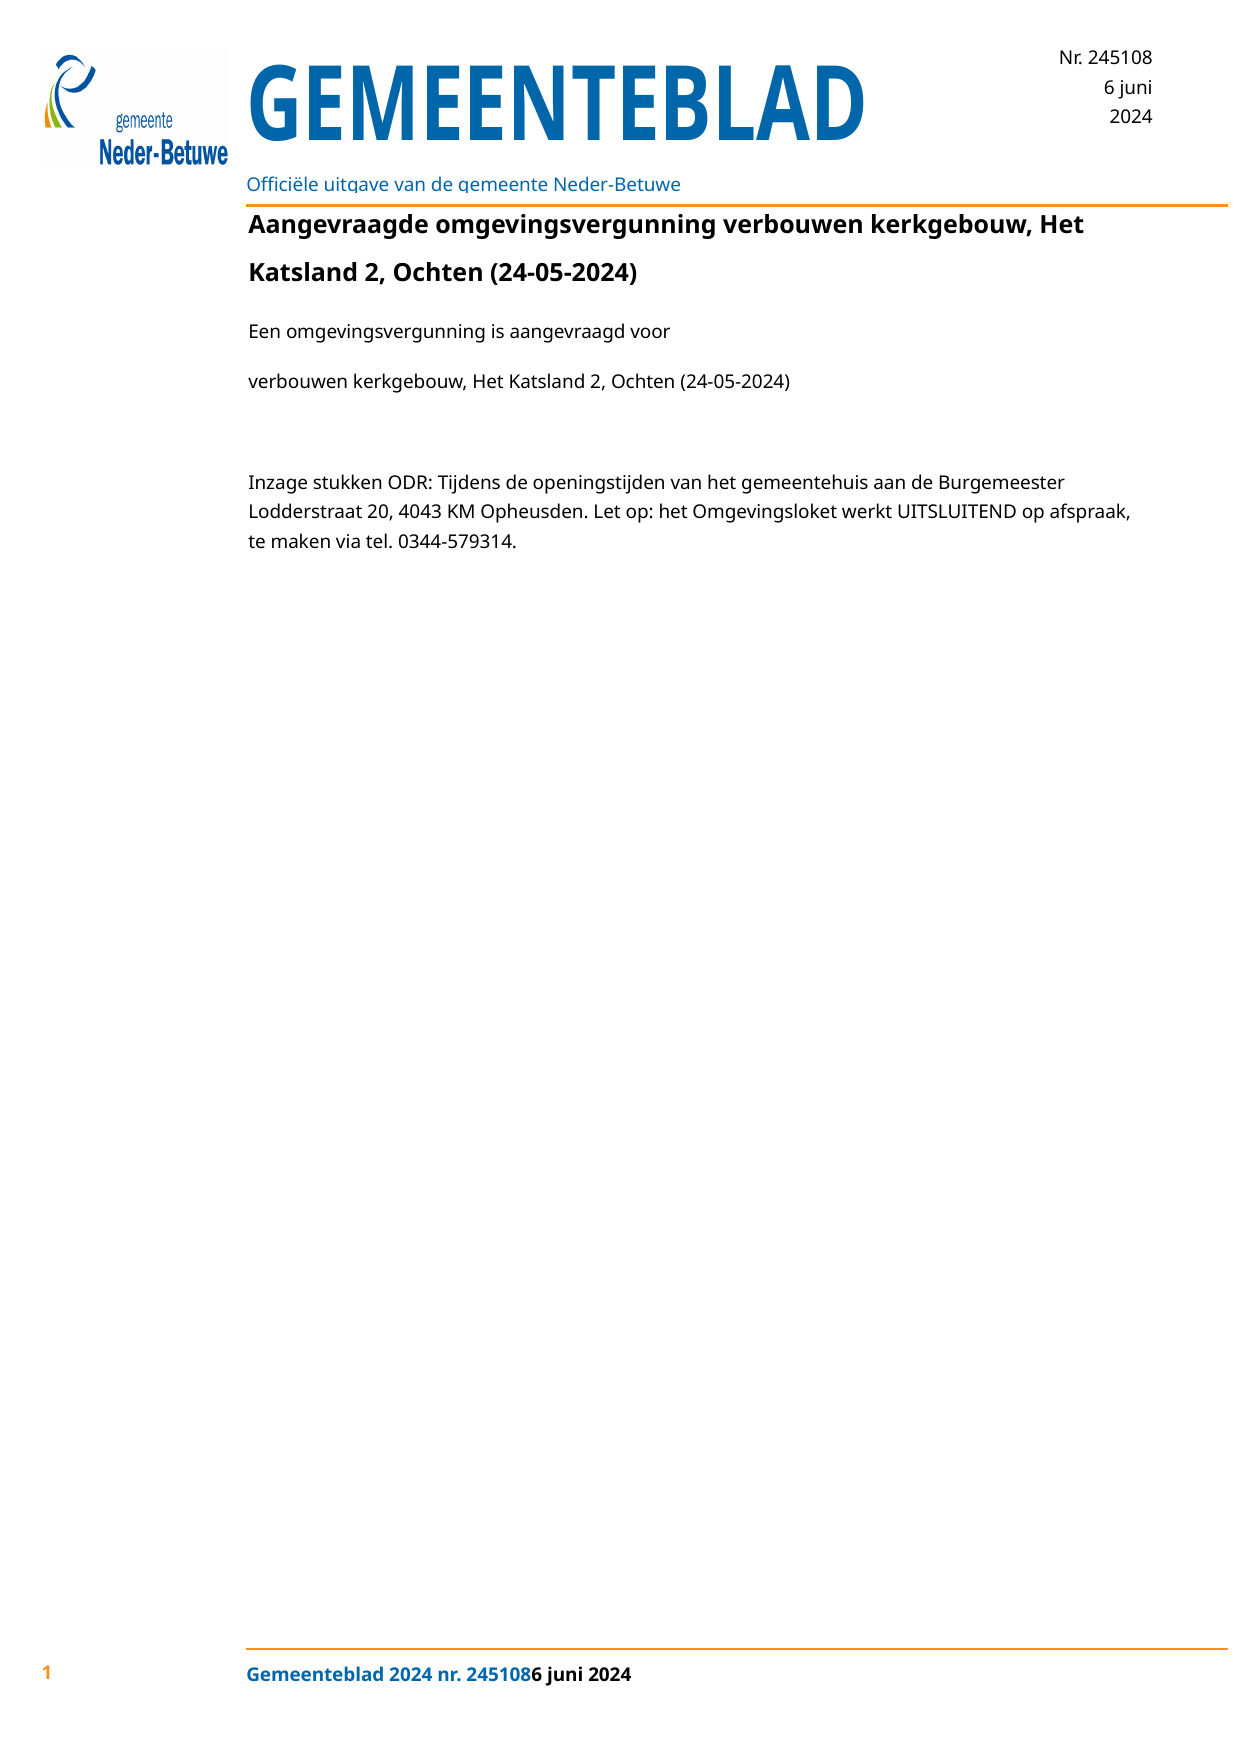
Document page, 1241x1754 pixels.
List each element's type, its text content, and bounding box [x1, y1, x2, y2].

text Een omgevingsvergunning is aangevraagd voor [248, 318, 1152, 344]
picture [41, 47, 231, 172]
text Inzage stukken ODR: Tijdens de openingstijden van het gemeentehuis aan de Burgemeester Lodderstraat 20, 4043 KM Opheusden. Let op: het Omgevingsloket werkt UITSLUITEND op afspraak, te maken via tel. 0344-579314. [248, 469, 1152, 554]
text Aangevraagde omgevingsvergunning verbouwen kerkgebouw, Het Katsland 2, Ochten (24-05-2024) [248, 207, 1152, 288]
text verbouwen kerkgebouw, Het Katsland 2, Ochten (24-05-2024) [248, 368, 1152, 394]
